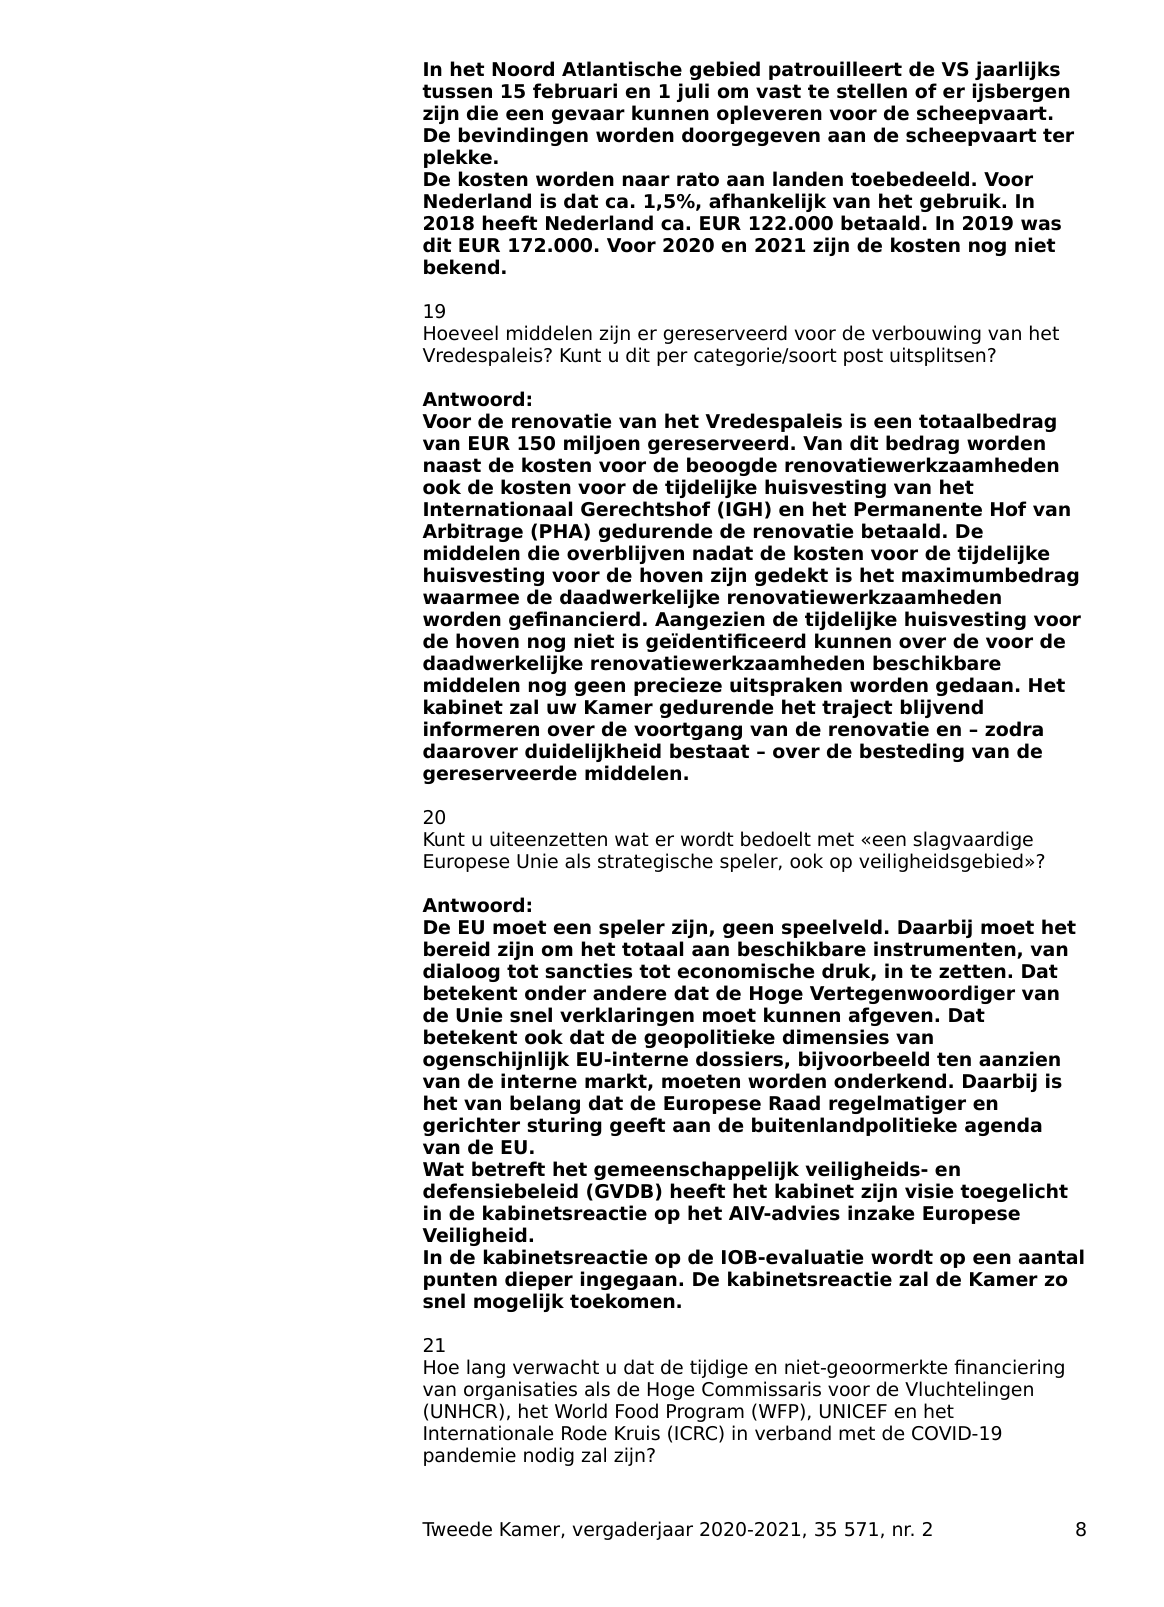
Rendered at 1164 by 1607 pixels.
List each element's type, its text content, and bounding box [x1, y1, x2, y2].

text De EU moet een speler zijn, geen speelveld. Daarbij moet het bereid zijn om het totaal aan beschikbare instrumenten, van dialoog tot sancties tot economische druk, in te zetten. Dat betekent onder andere dat de Hoge Vertegenwoordiger van de Unie snel verklaringen moet kunnen afgeven. Dat betekent ook dat de geopolitieke dimensies van ogenschijnlijk EU-interne dossiers, bijvoorbeeld ten aanzien van de interne markt, moeten worden onderkend. Daarbij is het van belang dat de Europese Raad regelmatiger en gerichter sturing geeft aan de buitenlandpolitieke agenda van de EU. [422, 917, 1087, 1159]
text In de kabinetsreactie op de IOB-evaluatie wordt op een aantal punten dieper ingegaan. De kabinetsreactie zal de Kamer zo snel mogelijk toekomen. [422, 1247, 1087, 1313]
text De kosten worden naar rato aan landen toebedeeld. Voor Nederland is dat ca. 1,5%, afhankelijk van het gebruik. In 2018 heeft Nederland ca. EUR 122.000 betaald. In 2019 was dit EUR 172.000. Voor 2020 en 2021 zijn de kosten nog niet bekend. [422, 169, 1087, 279]
text Hoe lang verwacht u dat de tijdige en niet-geoormerkte financiering van organisaties als de Hoge Commissaris voor de Vluchtelingen (UNHCR), het World Food Program (WFP), UNICEF en het Internationale Rode Kruis (ICRC) in verband met de COVID-19 pandemie nodig zal zijn? [422, 1357, 1087, 1467]
text 21 [422, 1335, 1087, 1357]
text Antwoord: [422, 895, 1087, 917]
text 20 [422, 807, 1087, 829]
text Hoeveel middelen zijn er gereserveerd voor de verbouwing van het Vredespaleis? Kunt u dit per categorie/soort post uitsplitsen? [422, 323, 1087, 367]
text Kunt u uiteenzetten wat er wordt bedoelt met «een slagvaardige Europese Unie als strategische speler, ook op veiligheidsgebied»? [422, 829, 1087, 873]
text In het Noord Atlantische gebied patrouilleert de VS jaarlijks tussen 15 februari en 1 juli om vast te stellen of er ijsbergen zijn die een gevaar kunnen opleveren voor de scheepvaart. De bevindingen worden doorgegeven aan de scheepvaart ter plekke. [422, 59, 1087, 169]
text Wat betreft het gemeenschappelijk veiligheids- en defensiebeleid (GVDB) heeft het kabinet zijn visie toegelicht in de kabinetsreactie op het AIV-advies inzake Europese Veiligheid. [422, 1159, 1087, 1247]
text Antwoord: [422, 389, 1087, 411]
text 19 [422, 301, 1087, 323]
text Voor de renovatie van het Vredespaleis is een totaalbedrag van EUR 150 miljoen gereserveerd. Van dit bedrag worden naast de kosten voor de beoogde renovatiewerkzaamheden ook de kosten voor de tijdelijke huisvesting van het Internationaal Gerechtshof (IGH) en het Permanente Hof van Arbitrage (PHA) gedurende de renovatie betaald. De middelen die overblijven nadat de kosten voor de tijdelijke huisvesting voor de hoven zijn gedekt is het maximumbedrag waarmee de daadwerkelijke renovatiewerkzaamheden worden gefinancierd. Aangezien de tijdelijke huisvesting voor de hoven nog niet is geïdentificeerd kunnen over de voor de daadwerkelijke renovatiewerkzaamheden beschikbare middelen nog geen precieze uitspraken worden gedaan. Het kabinet zal uw Kamer gedurende het traject blijvend informeren over de voortgang van de renovatie en – zodra daarover duidelijkheid bestaat – over de besteding van de gereserveerde middelen. [422, 411, 1087, 785]
